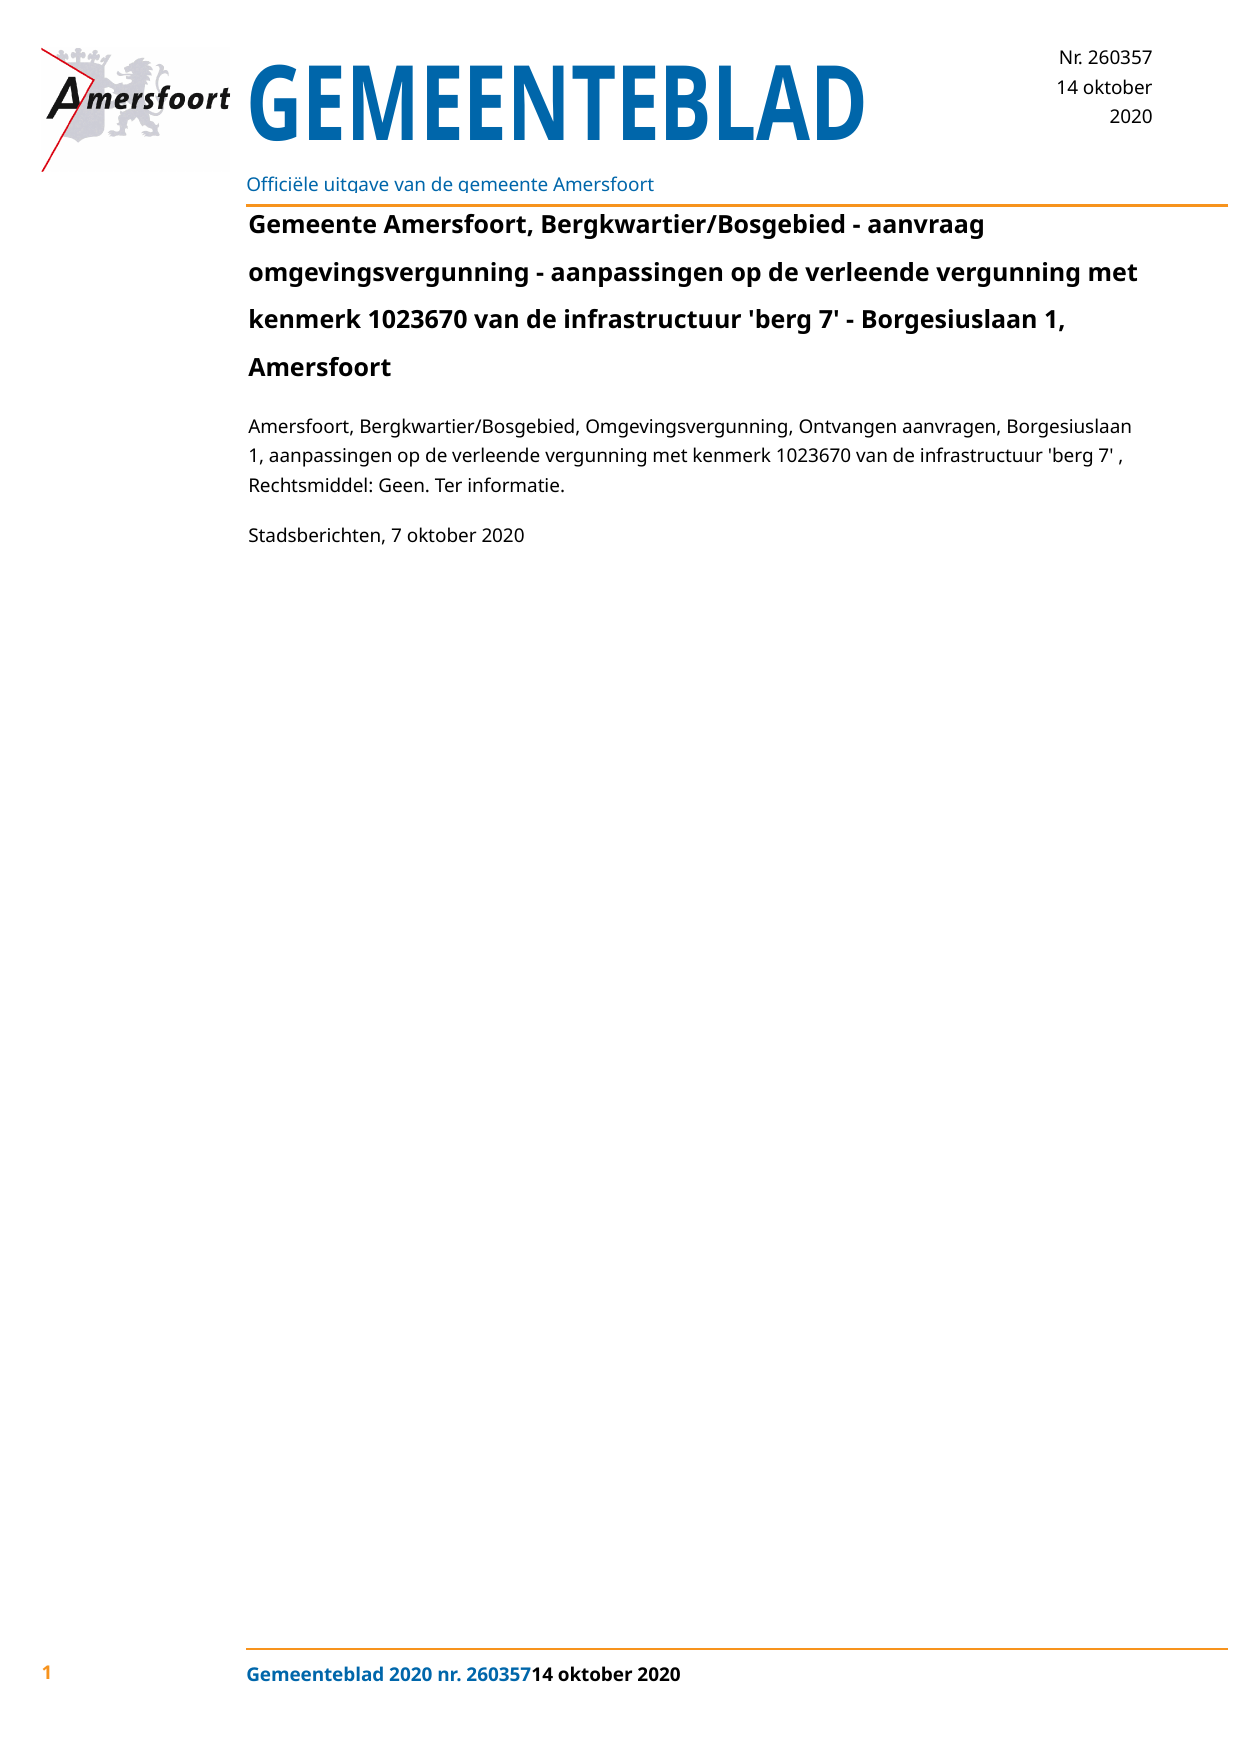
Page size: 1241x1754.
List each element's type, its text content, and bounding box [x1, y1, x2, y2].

picture [41, 47, 231, 172]
text Amersfoort, Bergkwartier/Bosgebied, Omgevingsvergunning, Ontvangen aanvragen, Borgesiuslaan 1, aanpassingen op de verleende vergunning met kenmerk 1023670 van de infrastructuur 'berg 7' , Rechtsmiddel: Geen. Ter informatie. [248, 413, 1152, 498]
text Gemeente Amersfoort, Bergkwartier/Bosgebied - aanvraag omgevingsvergunning - aanpassingen op de verleende vergunning met kenmerk 1023670 van de infrastructuur 'berg 7' - Borgesiuslaan 1, Amersfoort [248, 207, 1152, 384]
text Stadsberichten, 7 oktober 2020 [248, 523, 1152, 548]
